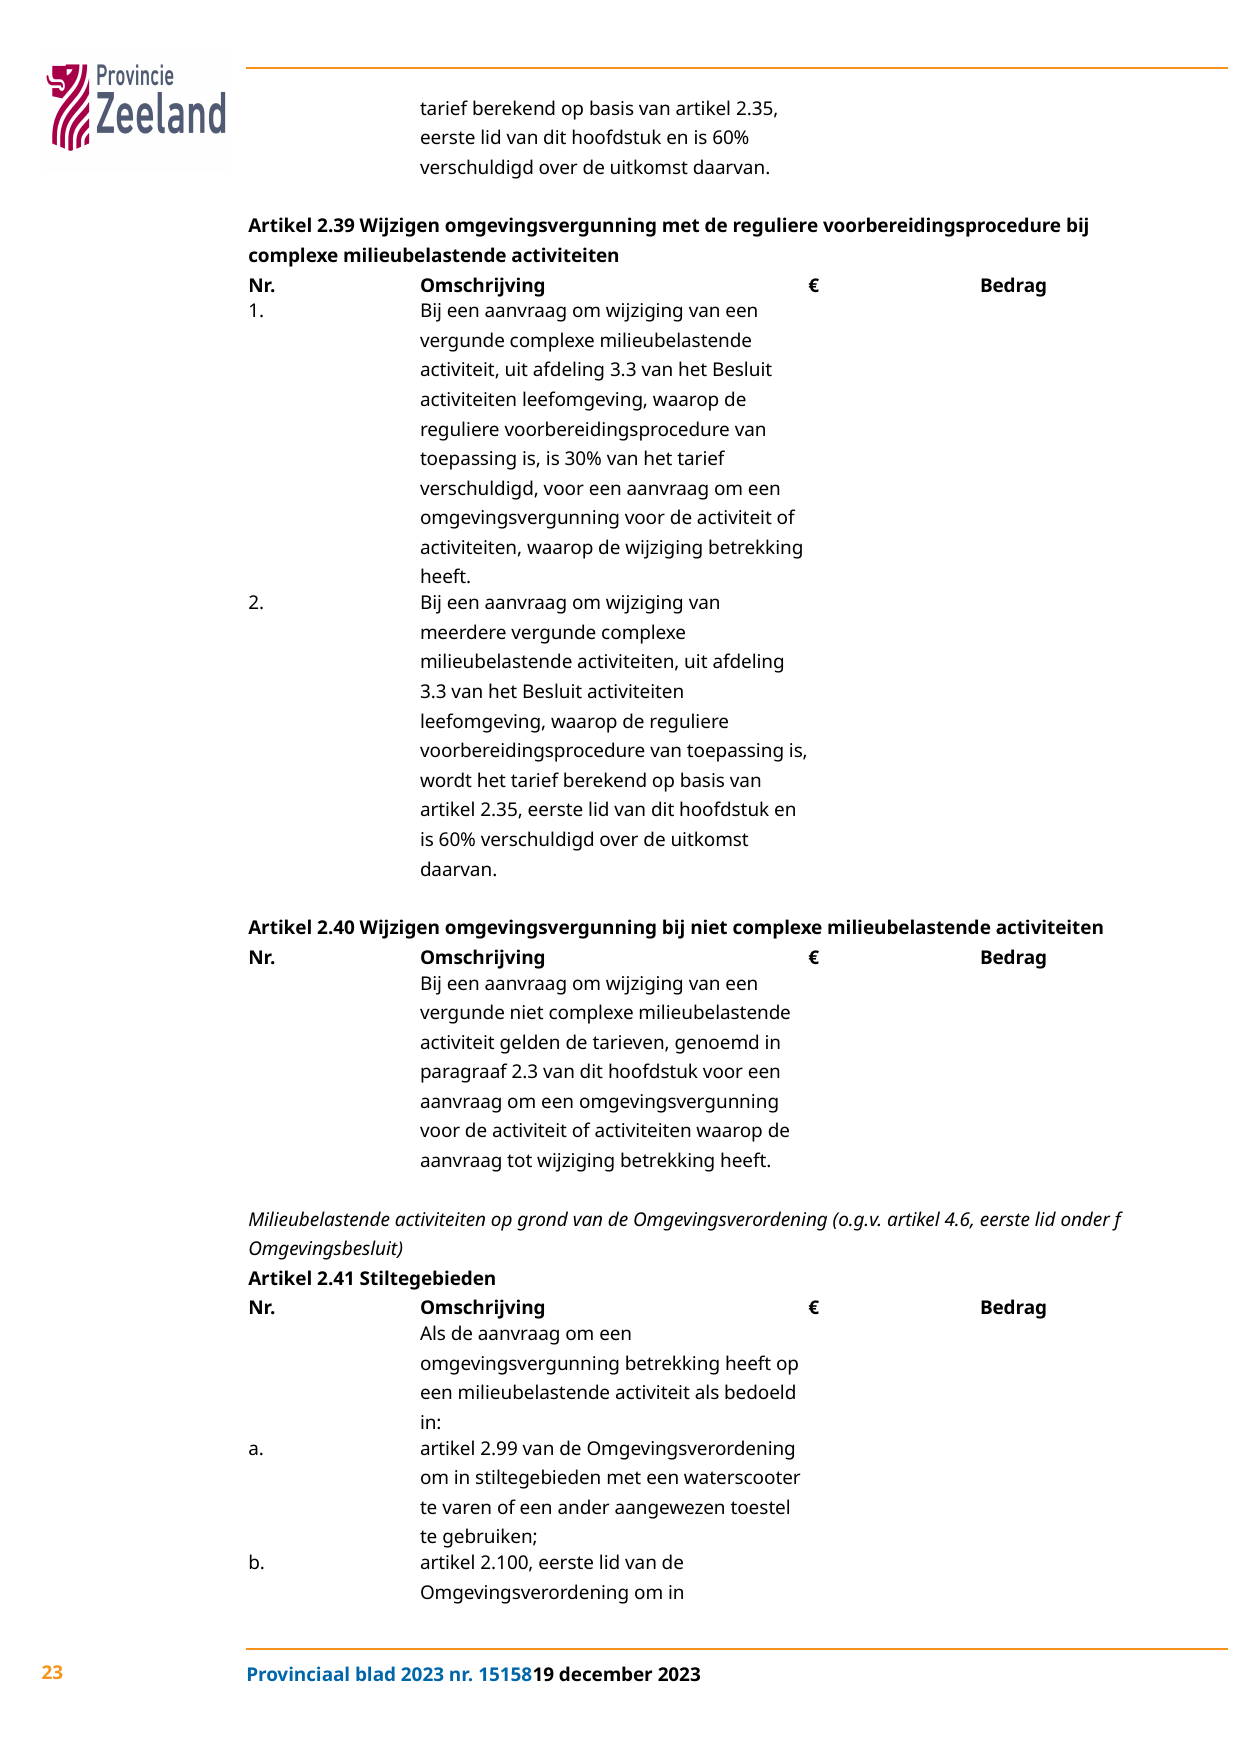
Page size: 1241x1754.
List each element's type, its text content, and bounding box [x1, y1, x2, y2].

table_header Nr. [248, 944, 420, 970]
table_cell [980, 1320, 1152, 1435]
table_cell tarief berekend op basis van artikel 2.35, eerste lid van dit hoofdstuk en is 60% verschuldigd over de uitkomst daarvan. [420, 95, 808, 180]
text Artikel 2.40 Wijzigen omgevingsvergunning bij niet complexe milieubelastende activiteiten [248, 914, 1152, 940]
table_cell [248, 95, 420, 180]
table_cell [980, 1549, 1152, 1604]
table_cell [808, 590, 980, 881]
table_cell [980, 95, 1152, 180]
table_header Omschrijving [420, 1295, 808, 1320]
table_cell Bij een aanvraag om wijziging van meerdere vergunde complexe milieubelastende activiteiten, uit afdeling 3.3 van het Besluit activiteiten leefomgeving, waarop de reguliere voorbereidingsprocedure van toepassing is, wordt het tarief berekend op basis van artikel 2.35, eerste lid van dit hoofdstuk en is 60% verschuldigd over de uitkomst daarvan. [420, 590, 808, 881]
table_cell [980, 1435, 1152, 1549]
table_cell a. [248, 1435, 420, 1549]
table_header Omschrijving [420, 272, 808, 297]
table_header € [808, 272, 980, 297]
picture [41, 47, 231, 172]
table_cell [808, 970, 980, 1173]
table_header Bedrag [980, 1295, 1152, 1320]
table_cell [248, 970, 420, 1173]
table_cell [980, 590, 1152, 881]
table_cell [808, 1435, 980, 1549]
table_cell [980, 970, 1152, 1173]
table_header Bedrag [980, 944, 1152, 970]
text Milieubelastende activiteiten op grond van de Omgevingsverordening (o.g.v. artikel 4.6, eerste lid onder f Omgevingsbesluit) [248, 1206, 1152, 1261]
table_cell 2. [248, 590, 420, 881]
table_cell [808, 95, 980, 180]
table_cell [808, 298, 980, 589]
table_cell [808, 1320, 980, 1435]
table_cell b. [248, 1549, 420, 1604]
table_header Omschrijving [420, 944, 808, 970]
text Artikel 2.41 Stiltegebieden [248, 1265, 1152, 1291]
table_header € [808, 1295, 980, 1320]
text Artikel 2.39 Wijzigen omgevingsvergunning met de reguliere voorbereidingsprocedure bij complexe milieubelastende activiteiten [248, 212, 1152, 268]
table_cell artikel 2.100, eerste lid van de Omgevingsverordening om in [420, 1549, 808, 1604]
table_header Nr. [248, 1295, 420, 1320]
table_header € [808, 944, 980, 970]
table_cell Bij een aanvraag om wijziging van een vergunde niet complexe milieubelastende activiteit gelden de tarieven, genoemd in paragraaf 2.3 van dit hoofdstuk voor een aanvraag om een omgevingsvergunning voor de activiteit of activiteiten waarop de aanvraag tot wijziging betrekking heeft. [420, 970, 808, 1173]
table_cell [980, 298, 1152, 589]
table_cell [248, 1320, 420, 1435]
table_header Bedrag [980, 272, 1152, 297]
table_cell Bij een aanvraag om wijziging van een vergunde complexe milieubelastende activiteit, uit afdeling 3.3 van het Besluit activiteiten leefomgeving, waarop de reguliere voorbereidingsprocedure van toepassing is, is 30% van het tarief verschuldigd, voor een aanvraag om een omgevingsvergunning voor de activiteit of activiteiten, waarop de wijziging betrekking heeft. [420, 298, 808, 589]
table_cell artikel 2.99 van de Omgevingsverordening om in stiltegebieden met een waterscooter te varen of een ander aangewezen toestel te gebruiken; [420, 1435, 808, 1549]
table_cell 1. [248, 298, 420, 589]
table_cell Als de aanvraag om een omgevingsvergunning betrekking heeft op een milieubelastende activiteit als bedoeld in: [420, 1320, 808, 1435]
table_header Nr. [248, 272, 420, 297]
table_cell [808, 1549, 980, 1604]
